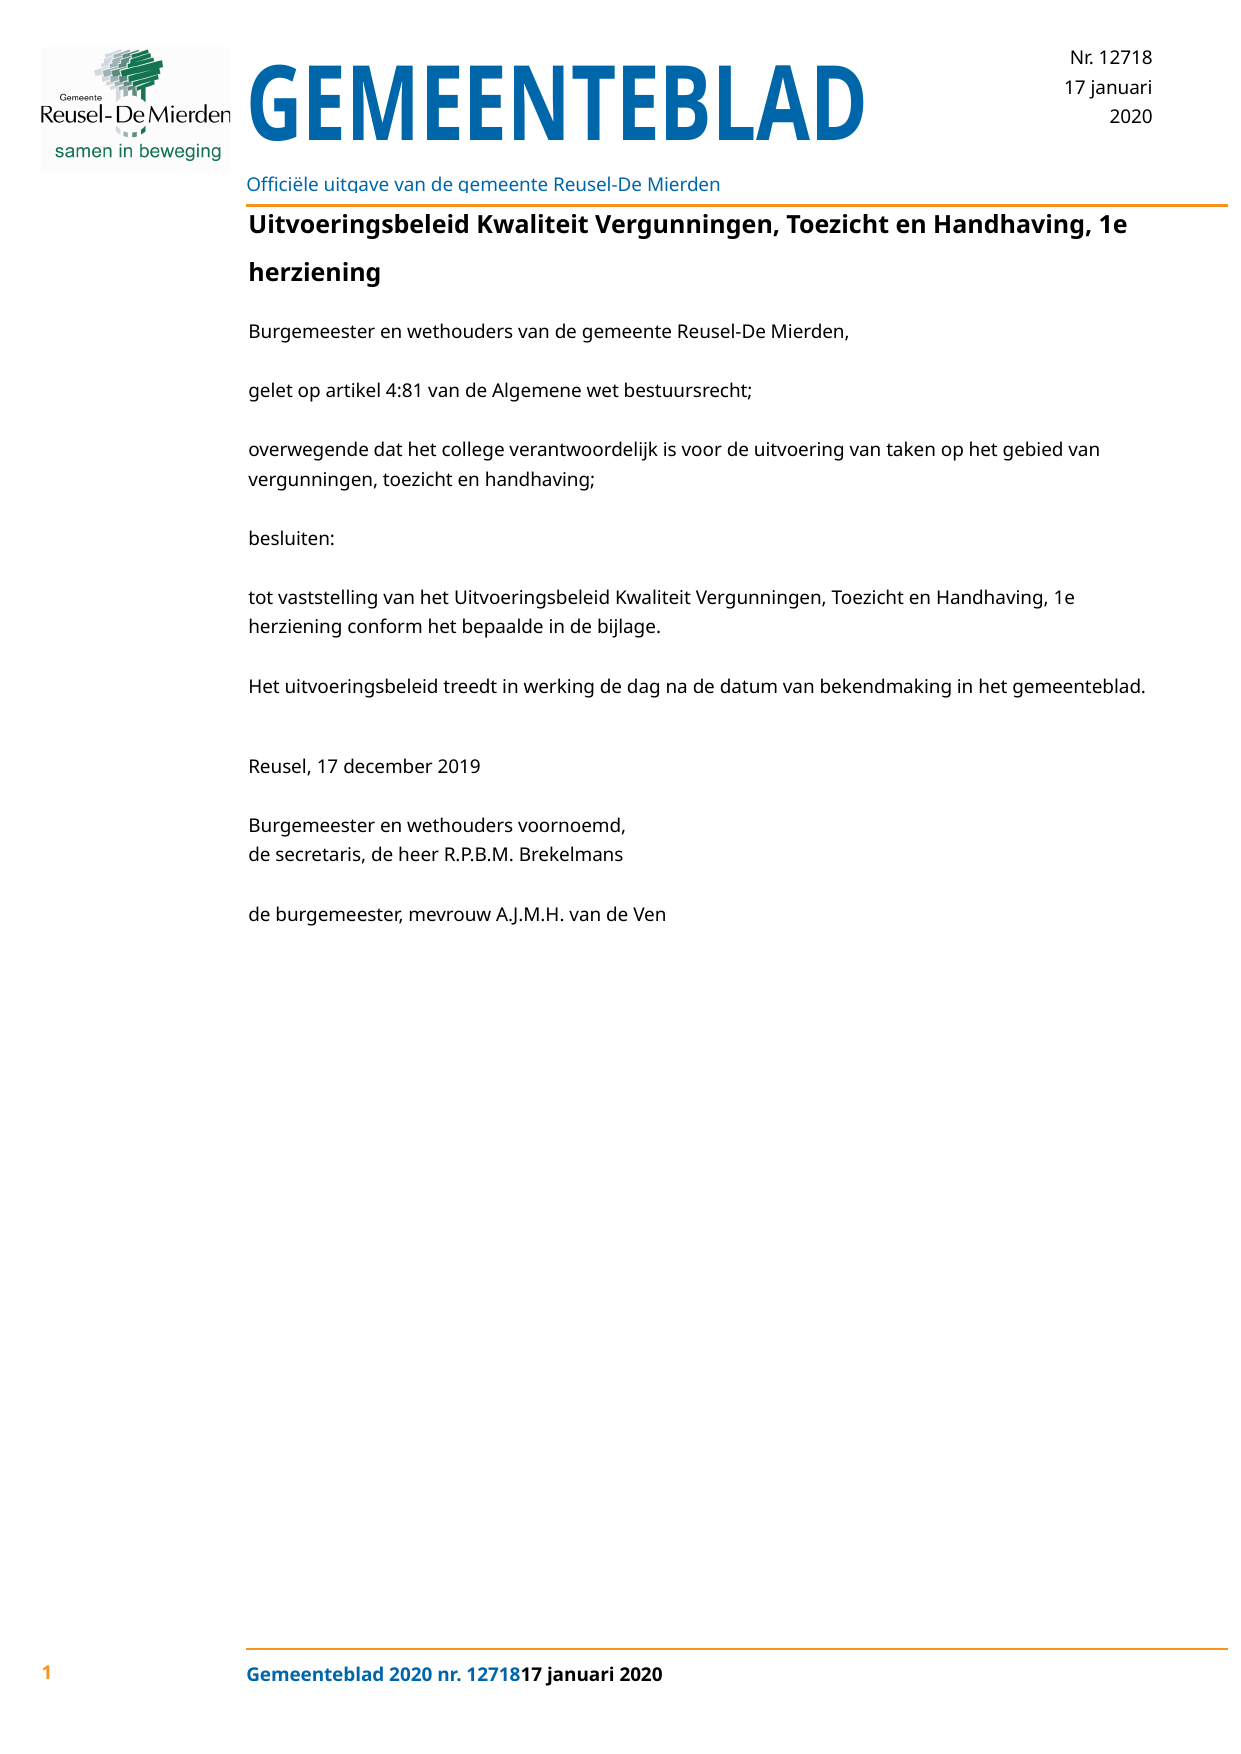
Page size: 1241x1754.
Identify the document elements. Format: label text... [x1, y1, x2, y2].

text overwegende dat het college verantwoordelijk is voor de uitvoering van taken op het gebied van vergunningen, toezicht en handhaving; [248, 436, 1152, 492]
text Burgemeester en wethouders van de gemeente Reusel-De Mierden, [248, 318, 1152, 344]
text Reusel, 17 december 2019 [248, 753, 1152, 778]
text Het uitvoeringsbeleid treedt in werking de dag na de datum van bekendmaking in het gemeenteblad. [248, 673, 1152, 699]
text de secretaris, de heer R.P.B.M. Brekelmans [248, 842, 1152, 867]
picture [41, 47, 231, 172]
text Uitvoeringsbeleid Kwaliteit Vergunningen, Toezicht en Handhaving, 1e herziening [248, 207, 1152, 288]
text Burgemeester en wethouders voornoemd, [248, 812, 1152, 838]
text besluiten: [248, 525, 1152, 551]
text tot vaststelling van het Uitvoeringsbeleid Kwaliteit Vergunningen, Toezicht en Handhaving, 1e herziening conform het bepaalde in de bijlage. [248, 584, 1152, 639]
text gelet op artikel 4:81 van de Algemene wet bestuursrecht; [248, 377, 1152, 403]
text de burgemeester, mevrouw A.J.M.H. van de Ven [248, 901, 1152, 926]
